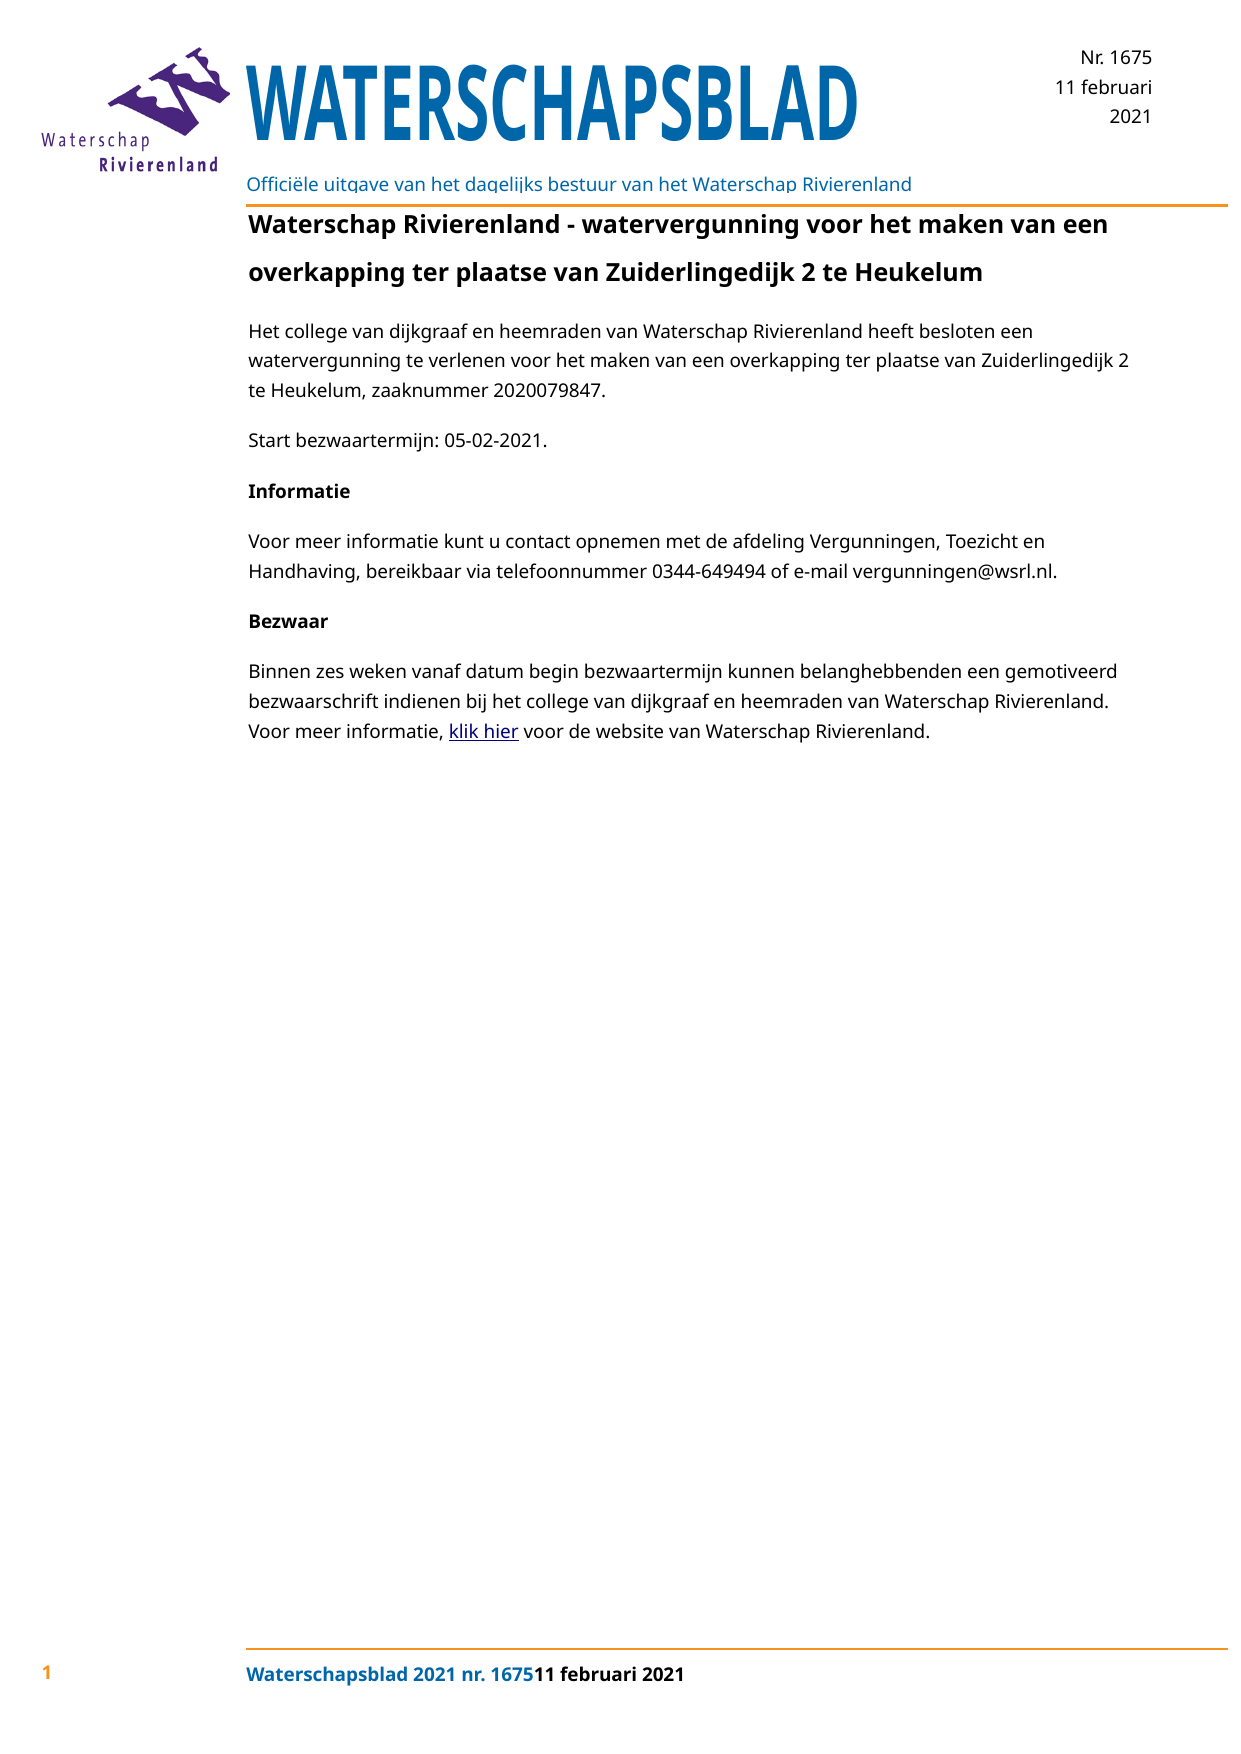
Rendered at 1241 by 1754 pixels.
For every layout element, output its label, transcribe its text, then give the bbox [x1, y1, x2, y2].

text Het college van dijkgraaf en heemraden van Waterschap Rivierenland heeft besloten een watervergunning te verlenen voor het maken van een overkapping ter plaatse van Zuiderlingedijk 2 te Heukelum, zaaknummer 2020079847. [248, 318, 1152, 403]
text Binnen zes weken vanaf datum begin bezwaartermijn kunnen belanghebbenden een gemotiveerd bezwaarschrift indienen bij het college van dijkgraaf en heemraden van Waterschap Rivierenland. Voor meer informatie, klik hier voor de website van Waterschap Rivierenland. [248, 659, 1152, 744]
text Start bezwaartermijn: 05-02-2021. [248, 427, 1152, 453]
text Informatie [248, 478, 1152, 504]
text Voor meer informatie kunt u contact opnemen met de afdeling Vergunningen, Toezicht en Handhaving, bereikbaar via telefoonnummer 0344-649494 of e-mail vergunningen@wsrl.nl. [248, 528, 1152, 584]
picture [41, 47, 231, 172]
text Bezwaar [248, 608, 1152, 634]
text Waterschap Rivierenland - watervergunning voor het maken van een overkapping ter plaatse van Zuiderlingedijk 2 te Heukelum [248, 207, 1152, 288]
